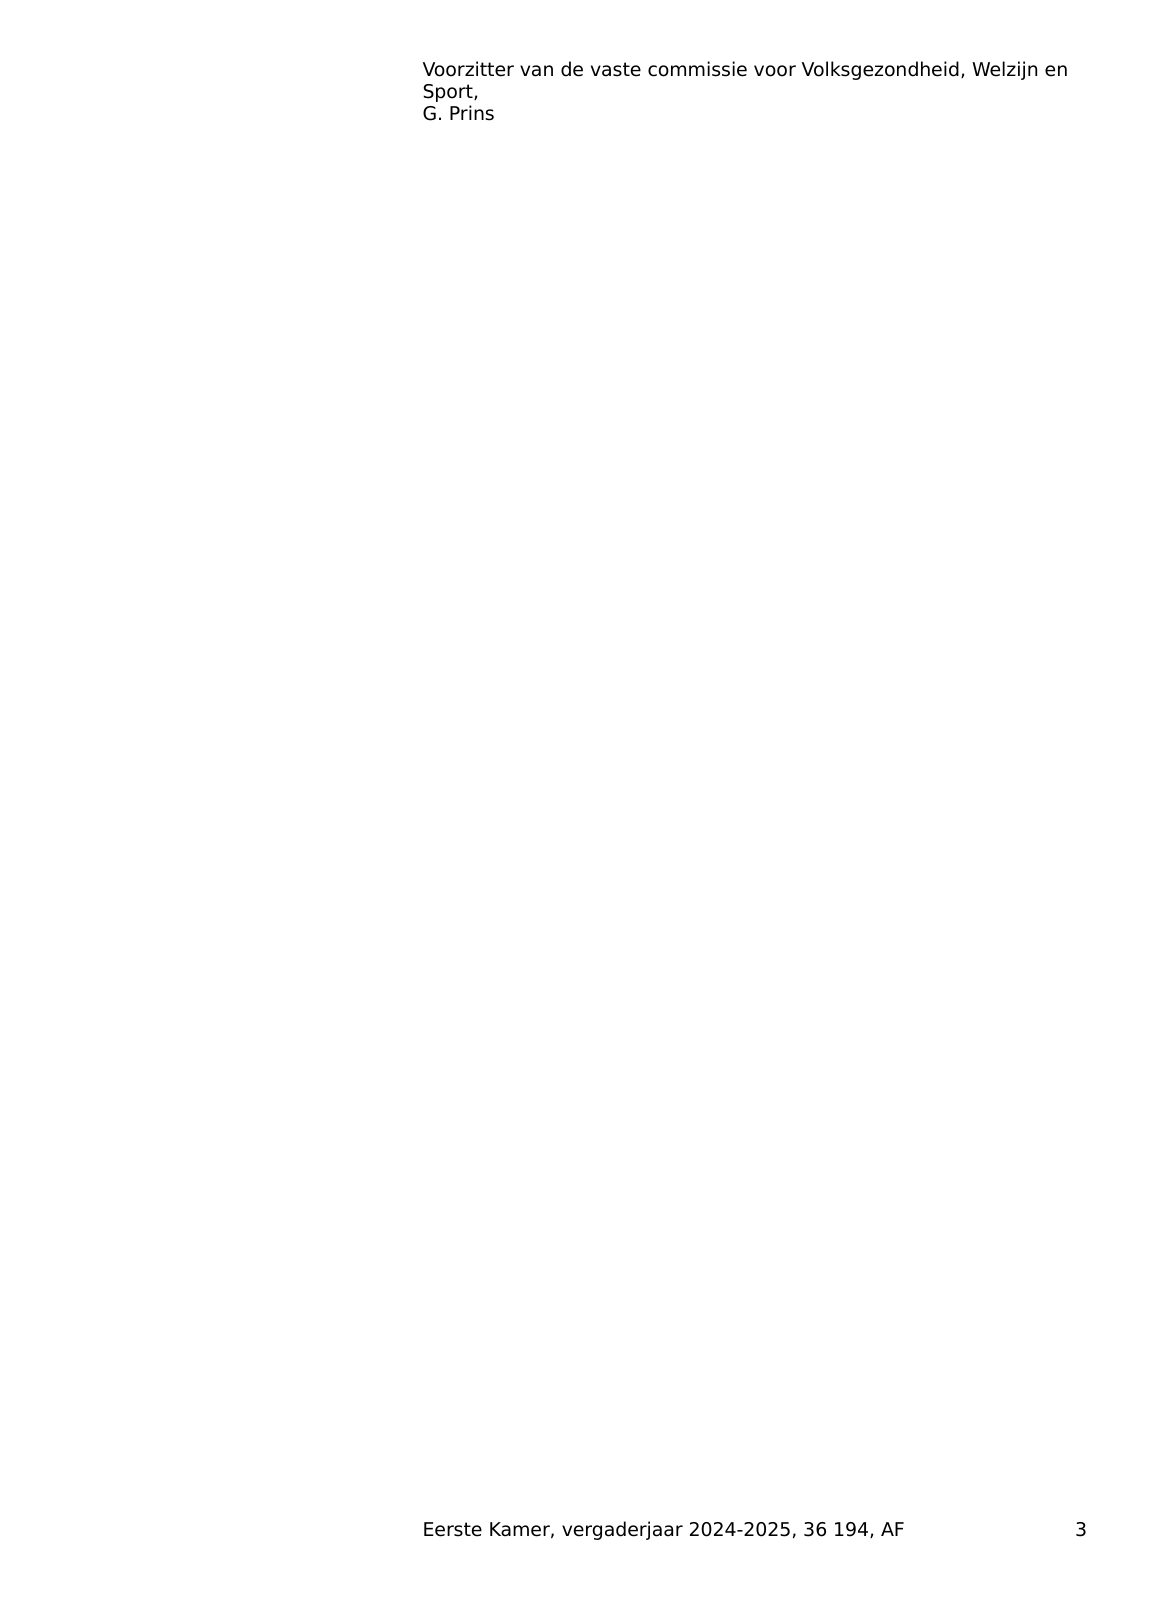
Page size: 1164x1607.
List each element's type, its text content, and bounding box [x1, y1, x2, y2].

text Voorzitter van de vaste commissie voor Volksgezondheid, Welzijn en Sport, G. Prins [422, 59, 1087, 125]
